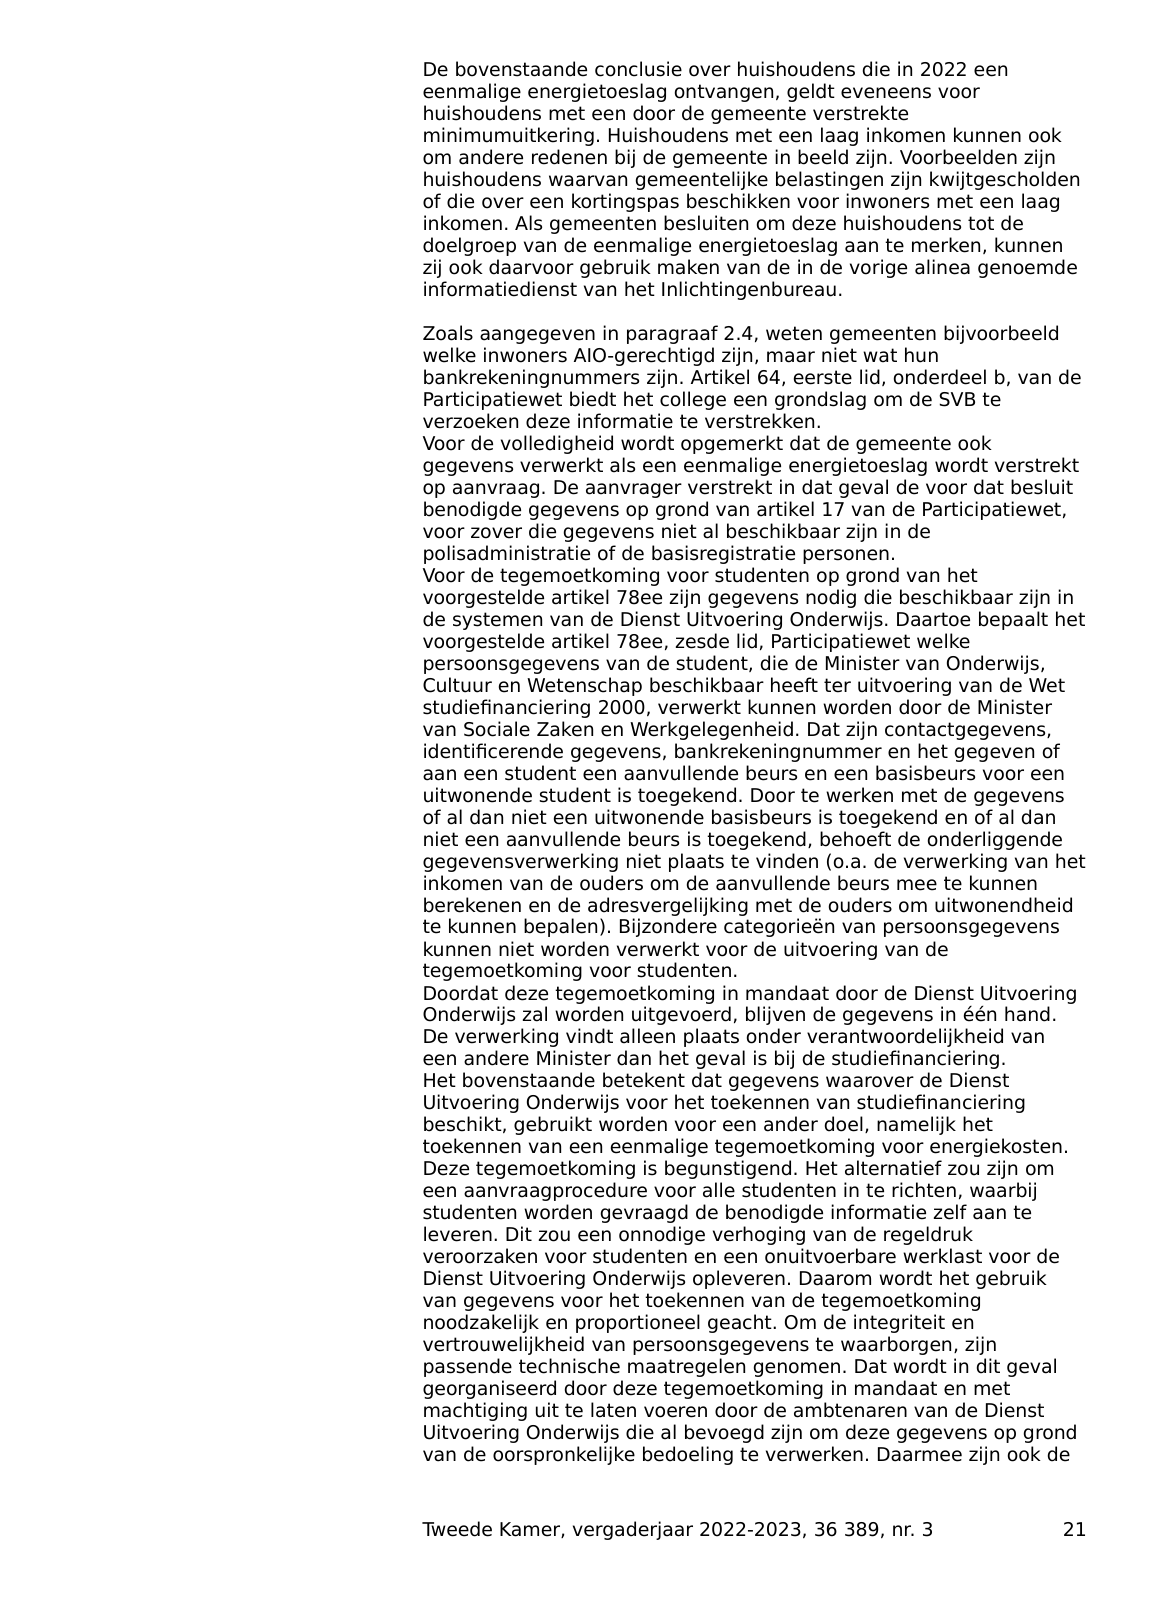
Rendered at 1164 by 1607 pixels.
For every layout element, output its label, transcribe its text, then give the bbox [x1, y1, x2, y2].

text Voor de volledigheid wordt opgemerkt dat de gemeente ook gegevens verwerkt als een eenmalige energietoeslag wordt verstrekt op aanvraag. De aanvrager verstrekt in dat geval de voor dat besluit benodigde gegevens op grond van artikel 17 van de Participatiewet, voor zover die gegevens niet al beschikbaar zijn in de polisadministratie of de basisregistratie personen. [422, 433, 1087, 565]
text De bovenstaande conclusie over huishoudens die in 2022 een eenmalige energietoeslag ontvangen, geldt eveneens voor huishoudens met een door de gemeente verstrekte minimumuitkering. Huishoudens met een laag inkomen kunnen ook om andere redenen bij de gemeente in beeld zijn. Voorbeelden zijn huishoudens waarvan gemeentelijke belastingen zijn kwijtgescholden of die over een kortingspas beschikken voor inwoners met een laag inkomen. Als gemeenten besluiten om deze huishoudens tot de doelgroep van de eenmalige energietoeslag aan te merken, kunnen zij ook daarvoor gebruik maken van de in de vorige alinea genoemde informatiedienst van het Inlichtingenbureau. [422, 59, 1087, 301]
text Doordat deze tegemoetkoming in mandaat door de Dienst Uitvoering Onderwijs zal worden uitgevoerd, blijven de gegevens in één hand. De verwerking vindt alleen plaats onder verantwoordelijkheid van een andere Minister dan het geval is bij de studiefinanciering. [422, 982, 1087, 1070]
text Zoals aangegeven in paragraaf 2.4, weten gemeenten bijvoorbeeld welke inwoners AIO-gerechtigd zijn, maar niet wat hun bankrekeningnummers zijn. Artikel 64, eerste lid, onderdeel b, van de Participatiewet biedt het college een grondslag om de SVB te verzoeken deze informatie te verstrekken. [422, 323, 1087, 433]
text Voor de tegemoetkoming voor studenten op grond van het voorgestelde artikel 78ee zijn gegevens nodig die beschikbaar zijn in de systemen van de Dienst Uitvoering Onderwijs. Daartoe bepaalt het voorgestelde artikel 78ee, zesde lid, Participatiewet welke persoonsgegevens van de student, die de Minister van Onderwijs, Cultuur en Wetenschap beschikbaar heeft ter uitvoering van de Wet studiefinanciering 2000, verwerkt kunnen worden door de Minister van Sociale Zaken en Werkgelegenheid. Dat zijn contactgegevens, identificerende gegevens, bankrekeningnummer en het gegeven of aan een student een aanvullende beurs en een basisbeurs voor een uitwonende student is toegekend. Door te werken met de gegevens of al dan niet een uitwonende basisbeurs is toegekend en of al dan niet een aanvullende beurs is toegekend, behoeft de onderliggende gegevensverwerking niet plaats te vinden (o.a. de verwerking van het inkomen van de ouders om de aanvullende beurs mee te kunnen berekenen en de adresvergelijking met de ouders om uitwonendheid te kunnen bepalen). Bijzondere categorieën van persoonsgegevens kunnen niet worden verwerkt voor de uitvoering van de tegemoetkoming voor studenten. [422, 565, 1087, 982]
text Het bovenstaande betekent dat gegevens waarover de Dienst Uitvoering Onderwijs voor het toekennen van studiefinanciering beschikt, gebruikt worden voor een ander doel, namelijk het toekennen van een eenmalige tegemoetkoming voor energiekosten. Deze tegemoetkoming is begunstigend. Het alternatief zou zijn om een aanvraagprocedure voor alle studenten in te richten, waarbij studenten worden gevraagd de benodigde informatie zelf aan te leveren. Dit zou een onnodige verhoging van de regeldruk veroorzaken voor studenten en een onuitvoerbare werklast voor de Dienst Uitvoering Onderwijs opleveren. Daarom wordt het gebruik van gegevens voor het toekennen van de tegemoetkoming noodzakelijk en proportioneel geacht. Om de integriteit en vertrouwelijkheid van persoonsgegevens te waarborgen, zijn passende technische maatregelen genomen. Dat wordt in dit geval georganiseerd door deze tegemoetkoming in mandaat en met machtiging uit te laten voeren door de ambtenaren van de Dienst Uitvoering Onderwijs die al bevoegd zijn om deze gegevens op grond van de oorspronkelijke bedoeling te verwerken. Daarmee zijn ook de [422, 1070, 1087, 1466]
